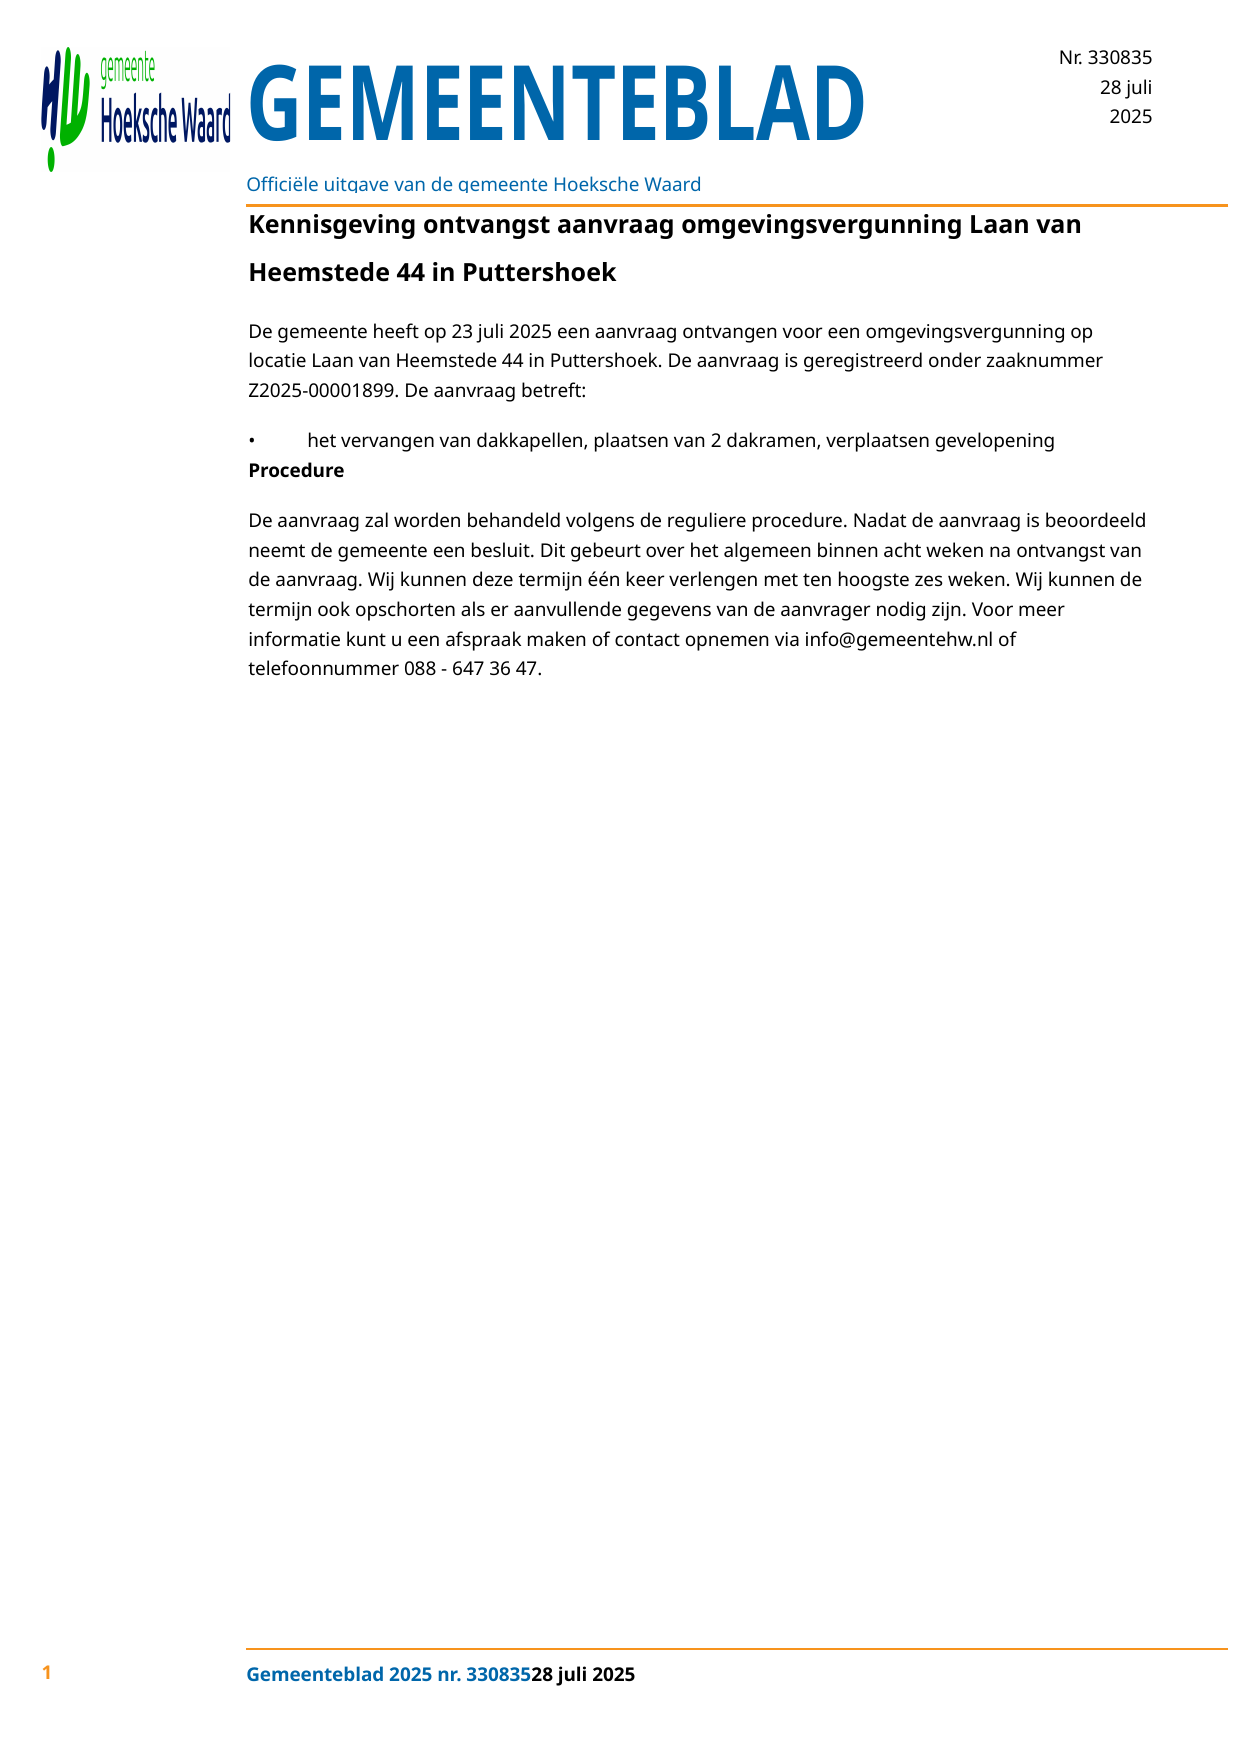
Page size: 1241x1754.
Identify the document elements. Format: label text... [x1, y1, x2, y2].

text Kennisgeving ontvangst aanvraag omgevingsvergunning Laan van Heemstede 44 in Puttershoek [248, 207, 1152, 288]
text De aanvraag zal worden behandeld volgens de reguliere procedure. Nadat de aanvraag is beoordeeld neemt de gemeente een besluit. Dit gebeurt over het algemeen binnen acht weken na ontvangst van de aanvraag. Wij kunnen deze termijn één keer verlengen met ten hoogste zes weken. Wij kunnen de termijn ook opschorten als er aanvullende gegevens van de aanvrager nodig zijn. Voor meer informatie kunt u een afspraak maken of contact opnemen via info@gemeentehw.nl of telefoonnummer 088 - 647 36 47. [248, 507, 1152, 681]
text De gemeente heeft op 23 juli 2025 een aanvraag ontvangen voor een omgevingsvergunning op locatie Laan van Heemstede 44 in Puttershoek. De aanvraag is geregistreerd onder zaaknummer Z2025-00001899. De aanvraag betreft: [248, 318, 1152, 403]
list het vervangen van dakkapellen, plaatsen van 2 dakramen, verplaatsen gevelopening [248, 427, 1152, 453]
text Procedure [248, 457, 1152, 483]
picture [41, 47, 231, 172]
